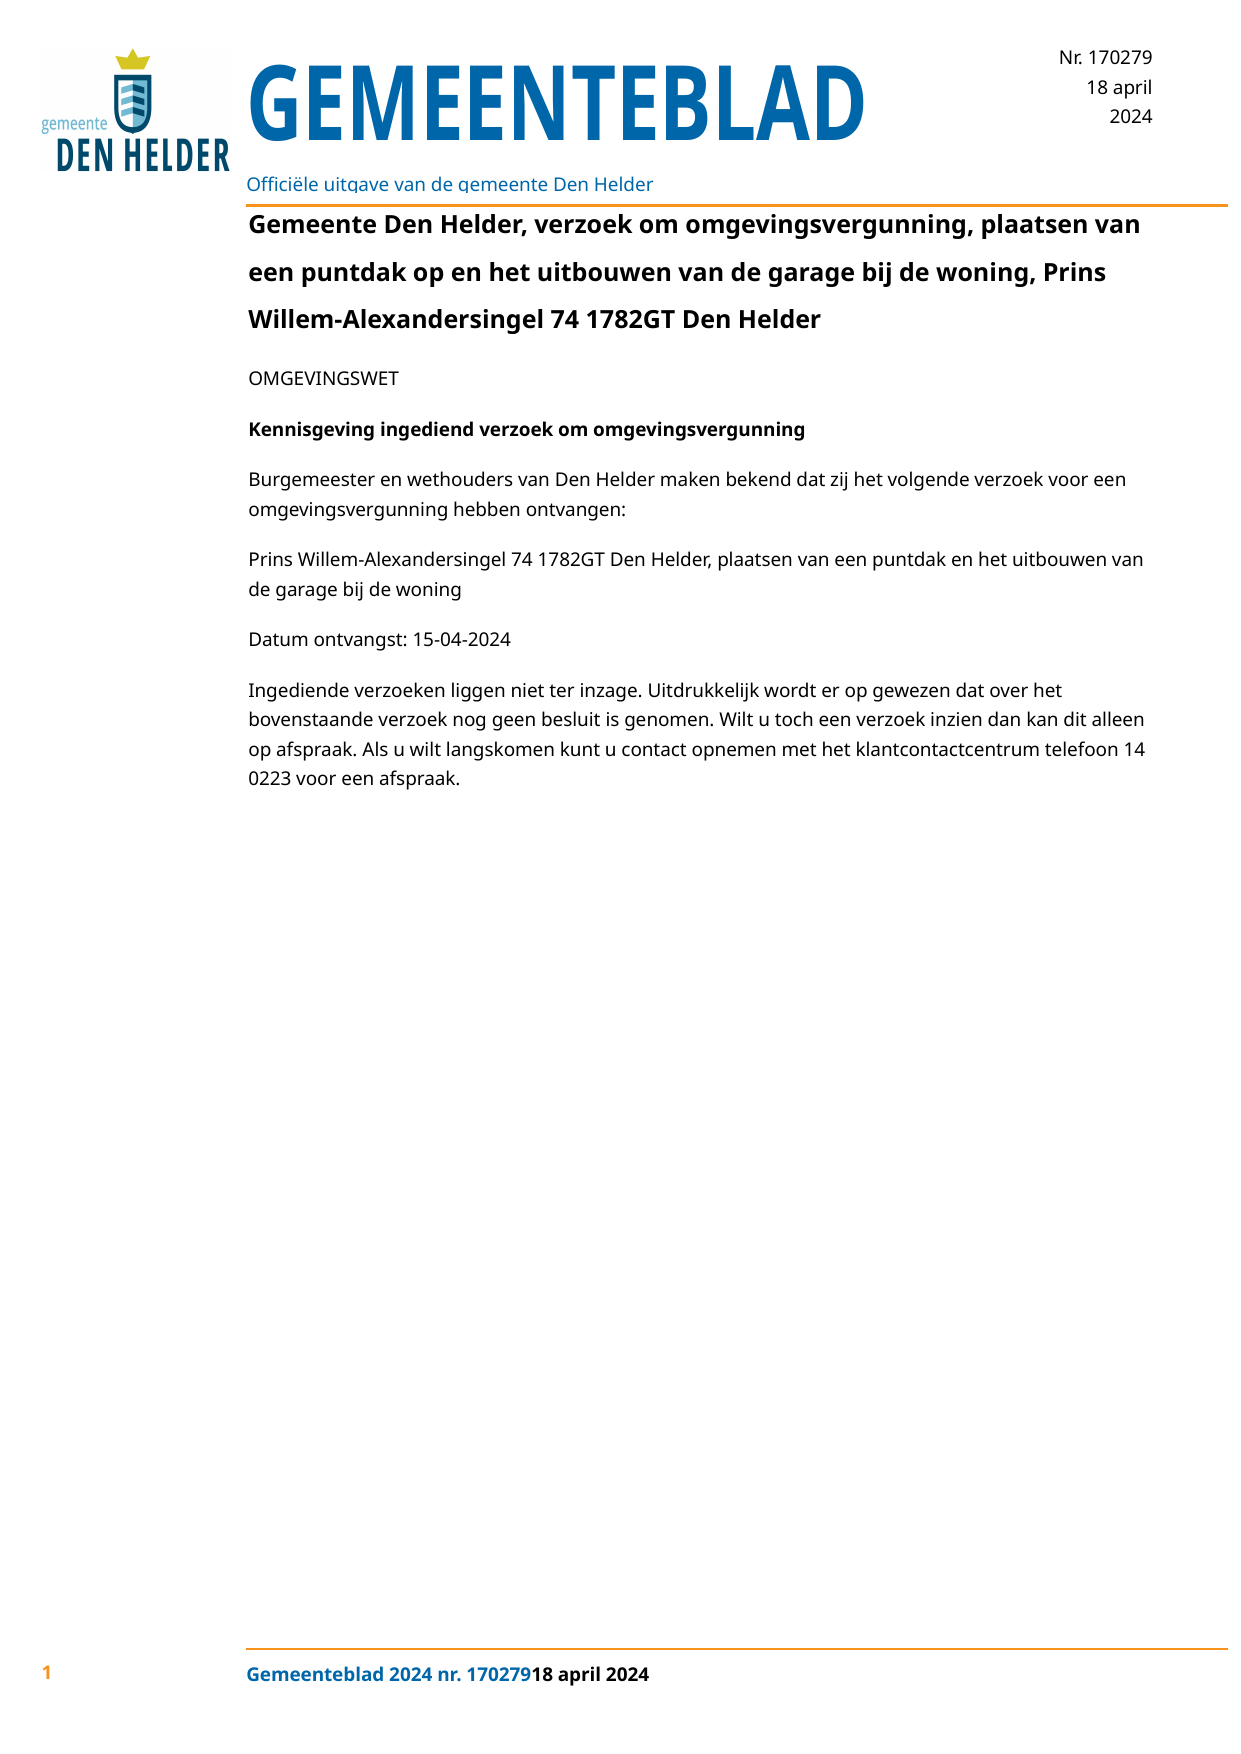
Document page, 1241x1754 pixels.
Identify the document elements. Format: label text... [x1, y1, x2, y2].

text Kennisgeving ingediend verzoek om omgevingsvergunning [248, 416, 1152, 442]
text Ingediende verzoeken liggen niet ter inzage. Uitdrukkelijk wordt er op gewezen dat over het bovenstaande verzoek nog geen besluit is genomen. Wilt u toch een verzoek inzien dan kan dit alleen op afspraak. Als u wilt langskomen kunt u contact opnemen met het klantcontactcentrum telefoon 14 0223 voor een afspraak. [248, 677, 1152, 791]
text Burgemeester en wethouders van Den Helder maken bekend dat zij het volgende verzoek voor een omgevingsvergunning hebben ontvangen: [248, 466, 1152, 522]
picture [100, 154, 106, 172]
picture [130, 157, 135, 172]
picture [63, 144, 68, 165]
picture [182, 144, 187, 165]
picture [41, 47, 231, 172]
text Gemeente Den Helder, verzoek om omgevingsvergunning, plaatsen van een puntdak op en het uitbouwen van de garage bij de woning, Prins Willem-Alexandersingel 74 1782GT Den Helder [248, 207, 1152, 336]
text OMGEVINGSWET [248, 366, 1152, 391]
text Datum ontvangst: 15-04-2024 [248, 626, 1152, 652]
picture [220, 160, 224, 172]
text Prins Willem-Alexandersingel 74 1782GT Den Helder, plaatsen van een puntdak en het uitbouwen van de garage bij de woning [248, 546, 1152, 602]
